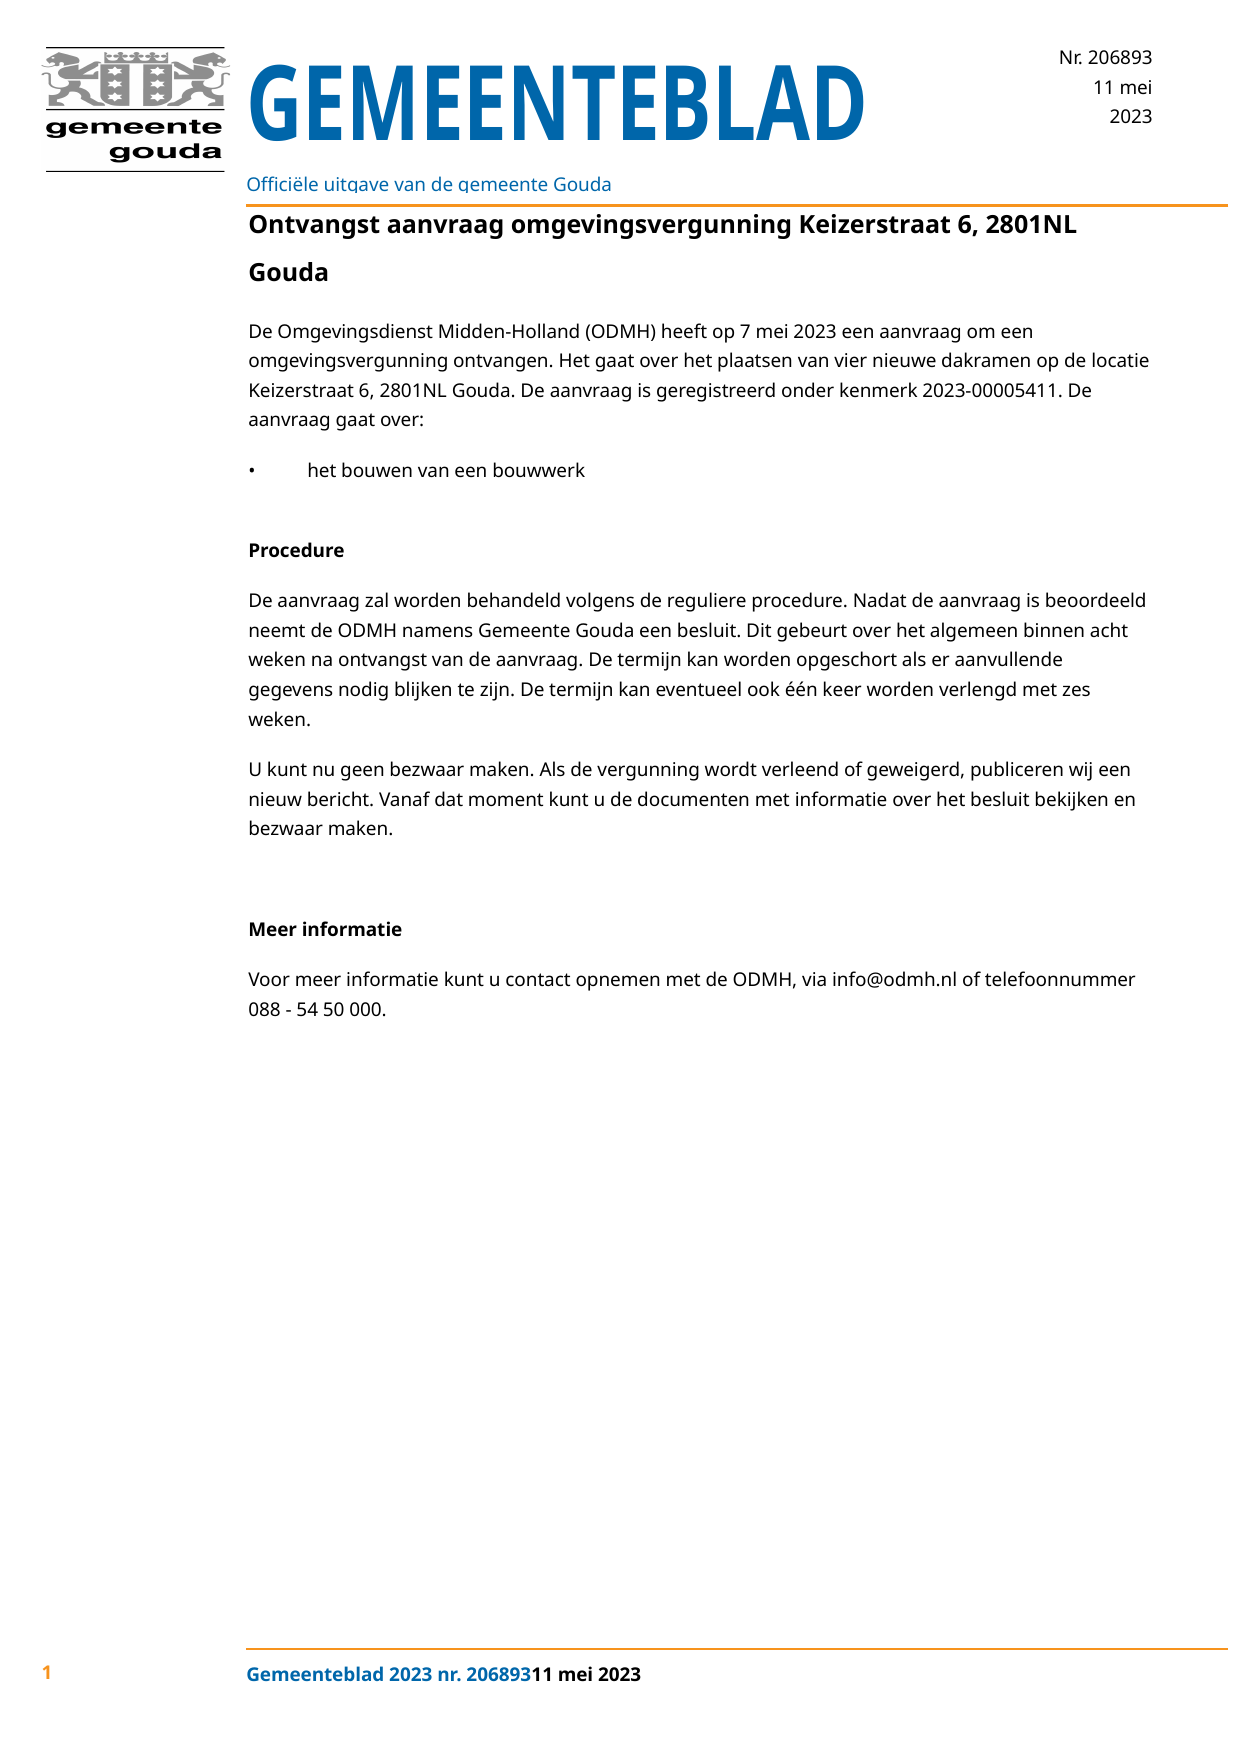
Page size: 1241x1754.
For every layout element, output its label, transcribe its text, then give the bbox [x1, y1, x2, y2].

text De aanvraag zal worden behandeld volgens de reguliere procedure. Nadat de aanvraag is beoordeeld neemt de ODMH namens Gemeente Gouda een besluit. Dit gebeurt over het algemeen binnen acht weken na ontvangst van de aanvraag. De termijn kan worden opgeschort als er aanvullende gegevens nodig blijken te zijn. De termijn kan eventueel ook één keer worden verlengd met zes weken. [248, 587, 1152, 732]
picture [41, 47, 231, 172]
text Ontvangst aanvraag omgevingsvergunning Keizerstraat 6, 2801NL Gouda [248, 207, 1152, 288]
text Meer informatie [248, 916, 1152, 942]
text Voor meer informatie kunt u contact opnemen met de ODMH, via info@odmh.nl of telefoonnummer 088 - 54 50 000. [248, 967, 1152, 1022]
text Procedure [248, 537, 1152, 563]
text De Omgevingsdienst Midden-Holland (ODMH) heeft op 7 mei 2023 een aanvraag om een omgevingsvergunning ontvangen. Het gaat over het plaatsen van vier nieuwe dakramen op de locatie Keizerstraat 6, 2801NL Gouda. De aanvraag is geregistreerd onder kenmerk 2023-00005411. De aanvraag gaat over: [248, 318, 1152, 432]
text U kunt nu geen bezwaar maken. Als de vergunning wordt verleend of geweigerd, publiceren wij een nieuw bericht. Vanaf dat moment kunt u de documenten met informatie over het besluit bekijken en bezwaar maken. [248, 756, 1152, 841]
list het bouwen van een bouwwerk [248, 457, 1152, 483]
